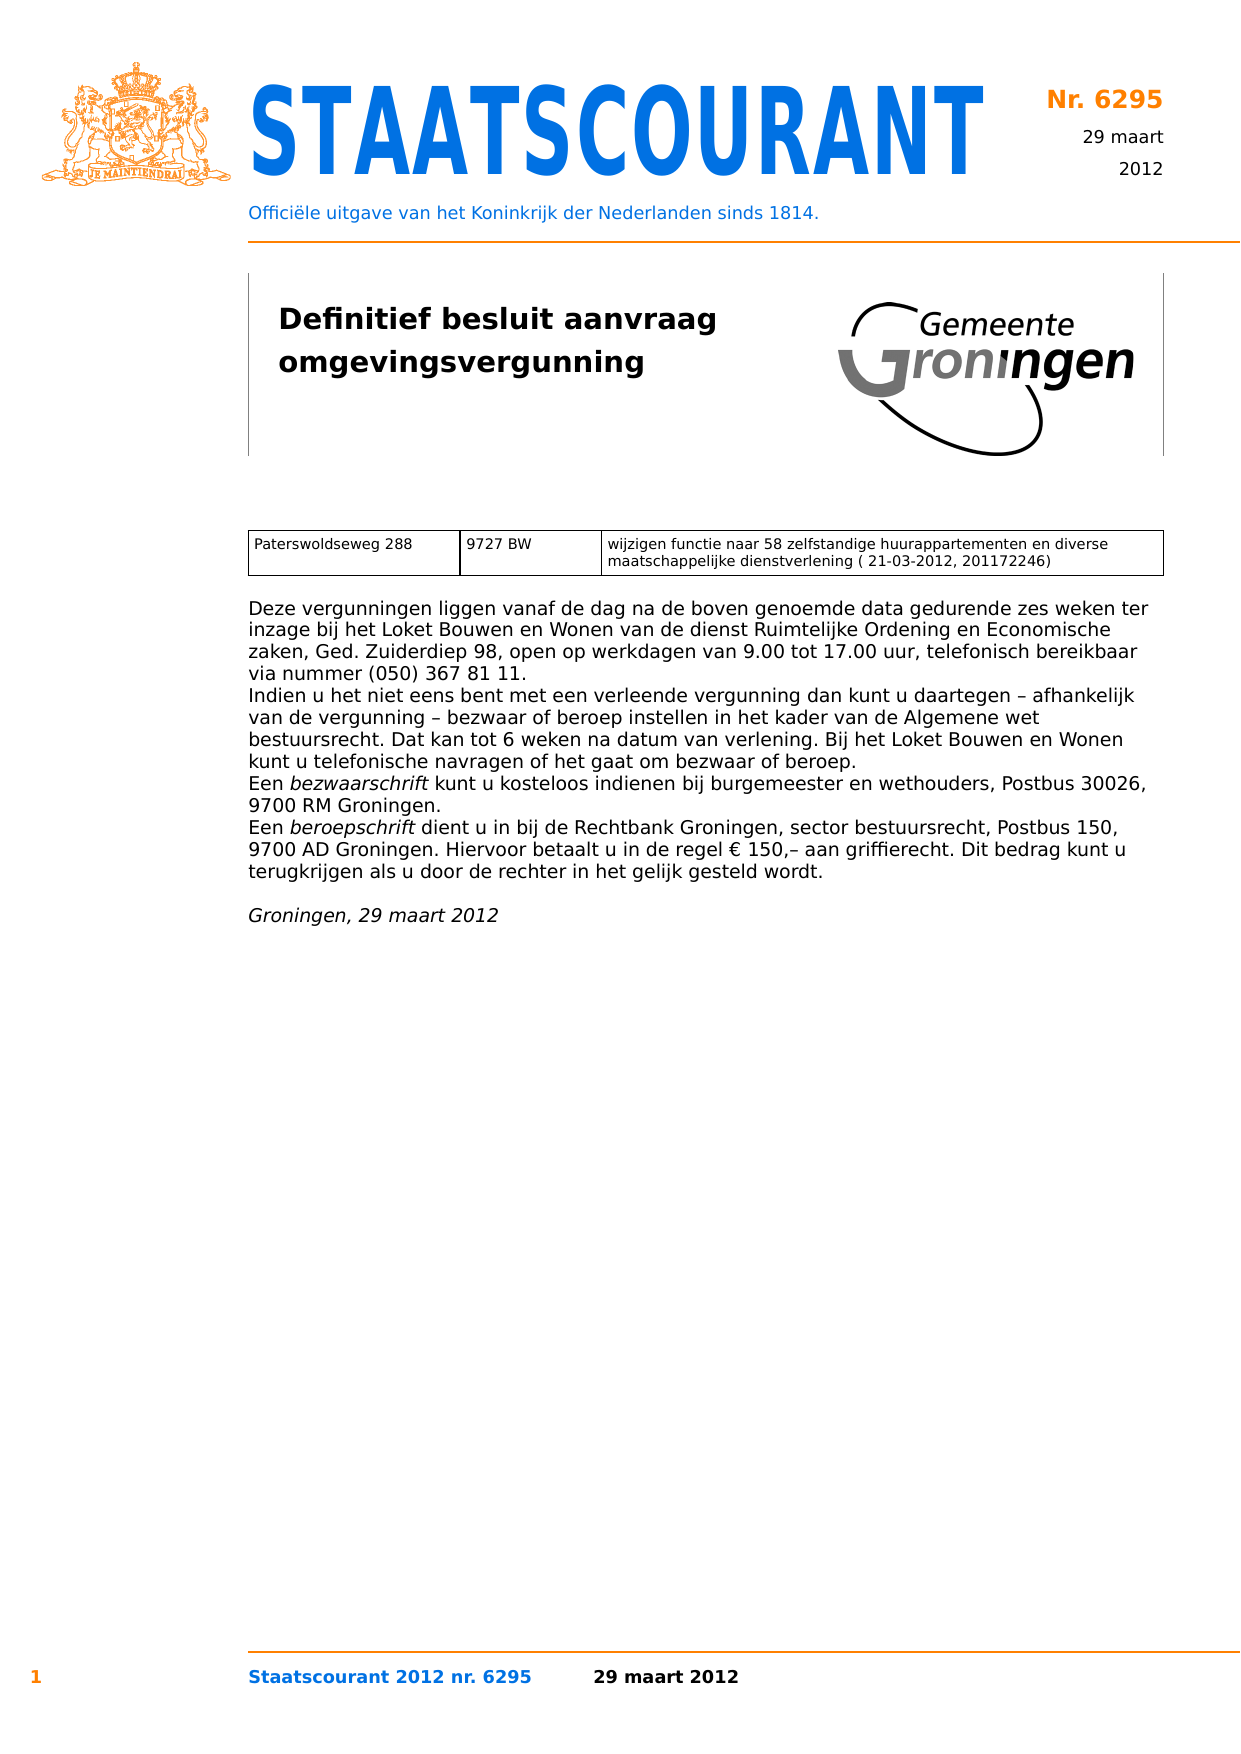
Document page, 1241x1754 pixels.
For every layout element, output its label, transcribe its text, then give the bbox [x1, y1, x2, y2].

table_header STAATSCOURANT [248, 62, 998, 203]
text Een bezwaarschrift kunt u kosteloos indienen bij burgemeester en wethouders, Postbus 30026, 9700 RM Groningen. [248, 773, 1163, 817]
table_header Nr. 6295 [998, 62, 1240, 121]
table_header wijzigen functie naar 58 zelfstandige huurappartementen en diverse maatschappelijke dienstverlening ( 21-03-2012, 201172246) [602, 531, 1163, 574]
table_cell 29 maart [998, 121, 1240, 153]
picture [41, 62, 231, 186]
text Een beroepschrift dient u in bij de Rechtbank Groningen, sector bestuursrecht, Postbus 150, 9700 AD Groningen. Hiervoor betaalt u in de regel € 150,– aan griffierecht. Dit bedrag kunt u terugkrijgen als u door de rechter in het gelijk gesteld wordt. [248, 817, 1163, 883]
table_header Paterswoldseweg 288 [249, 531, 459, 574]
table_header [25, 62, 248, 241]
text Deze vergunningen liggen vanaf de dag na de boven genoemde data gedurende zes weken ter inzage bij het Loket Bouwen en Wonen van de dienst Ruimtelijke Ordening en Economische zaken, Ged. Zuiderdiep 98, open op werkdagen van 9.00 tot 17.00 uur, telefonisch bereikbaar via nummer (050) 367 81 11. [248, 597, 1163, 685]
text Groningen, 29 maart 2012 [248, 905, 1163, 927]
table_cell Officiële uitgave van het Koninkrijk der Nederlanden sinds 1814. [248, 203, 1240, 241]
picture [838, 302, 1134, 456]
table_cell 2012 [998, 153, 1240, 203]
subtitle Definitief besluit aanvraag omgevingsvergunning [249, 273, 1163, 456]
text Indien u het niet eens bent met een verleende vergunning dan kunt u daartegen – afhankelijk van de vergunning – bezwaar of beroep instellen in het kader van de Algemene wet bestuursrecht. Dat kan tot 6 weken na datum van verlening. Bij het Loket Bouwen en Wonen kunt u telefonische navragen of het gaat om bezwaar of beroep. [248, 685, 1163, 773]
table_header 9727 BW [461, 531, 601, 574]
